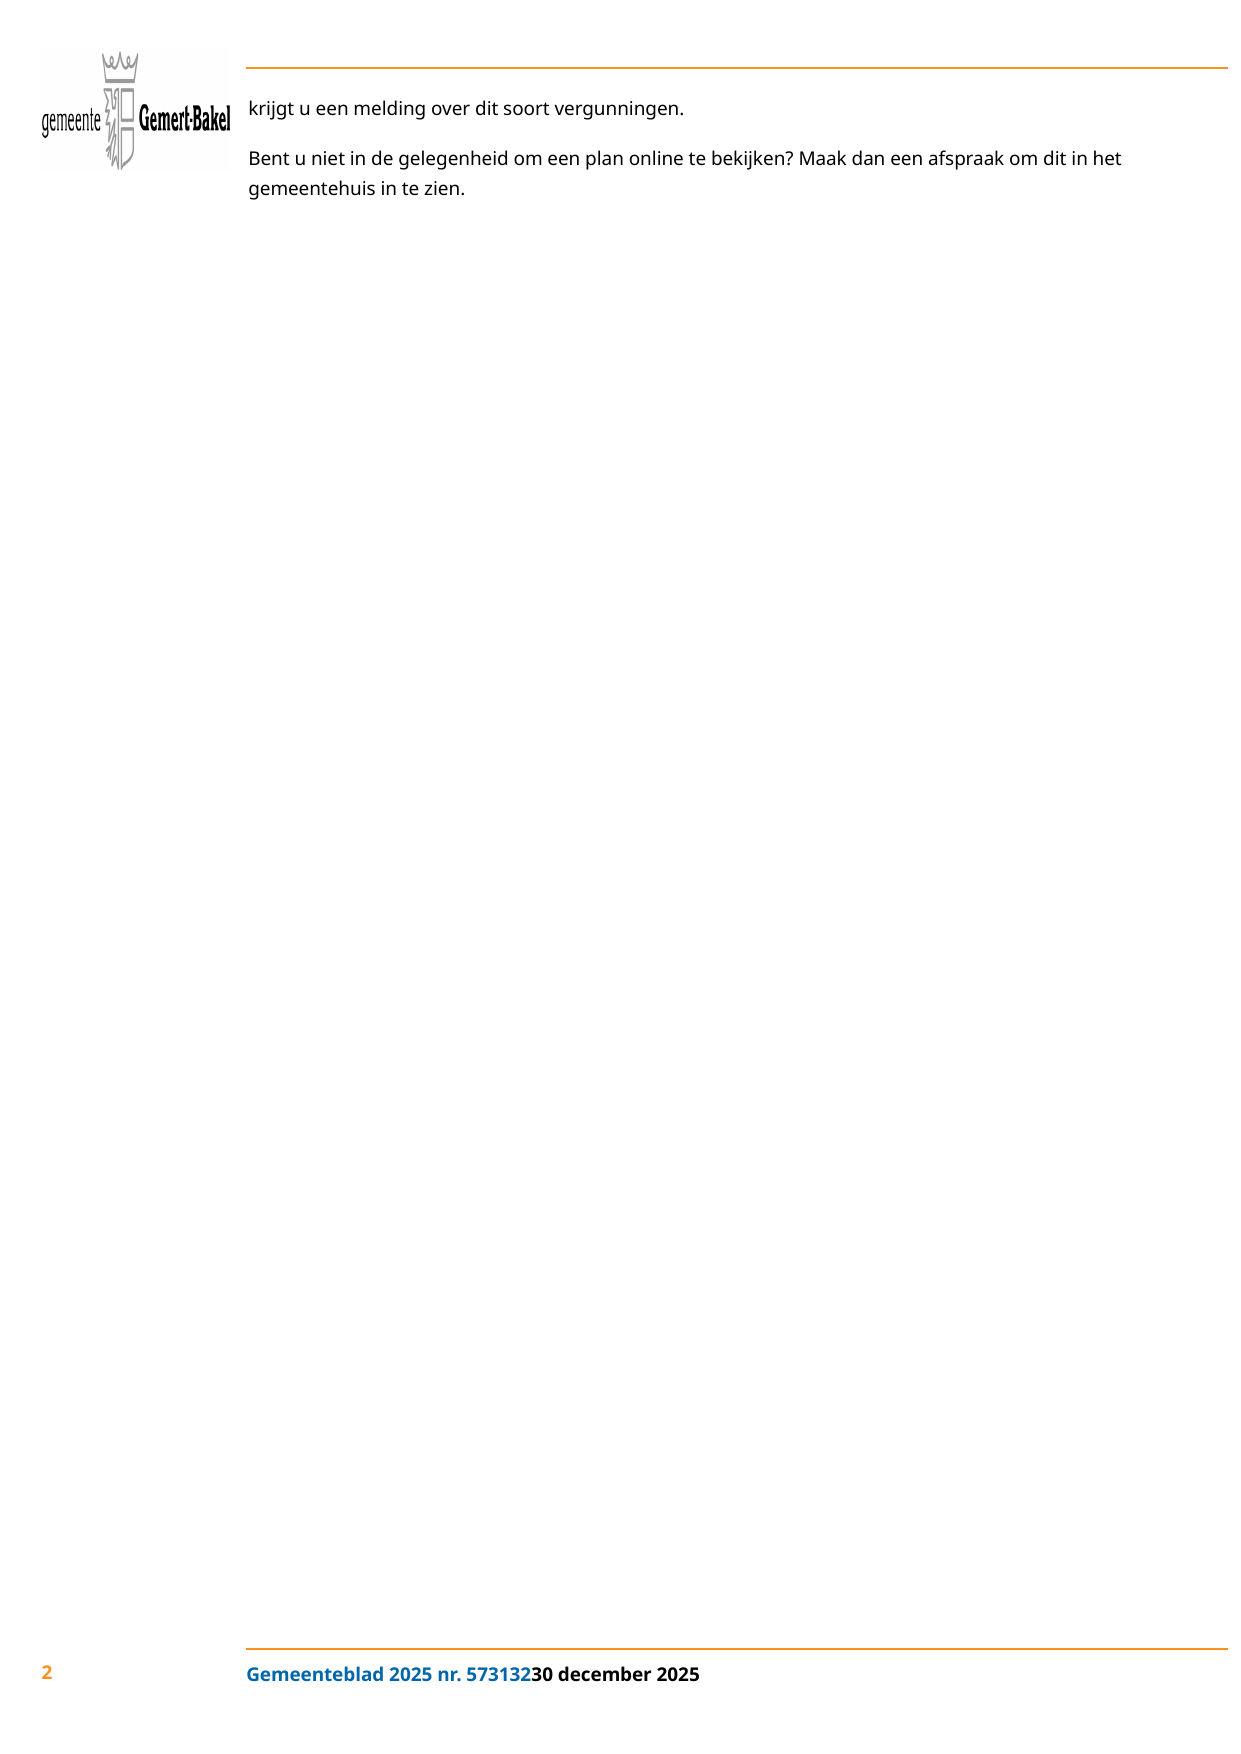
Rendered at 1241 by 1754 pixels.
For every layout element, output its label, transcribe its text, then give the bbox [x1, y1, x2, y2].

text Bent u niet in de gelegenheid om een plan online te bekijken? Maak dan een afspraak om dit in het gemeentehuis in te zien. [248, 145, 1152, 201]
text krijgt u een melding over dit soort vergunningen. [248, 95, 1152, 121]
picture [41, 47, 231, 172]
